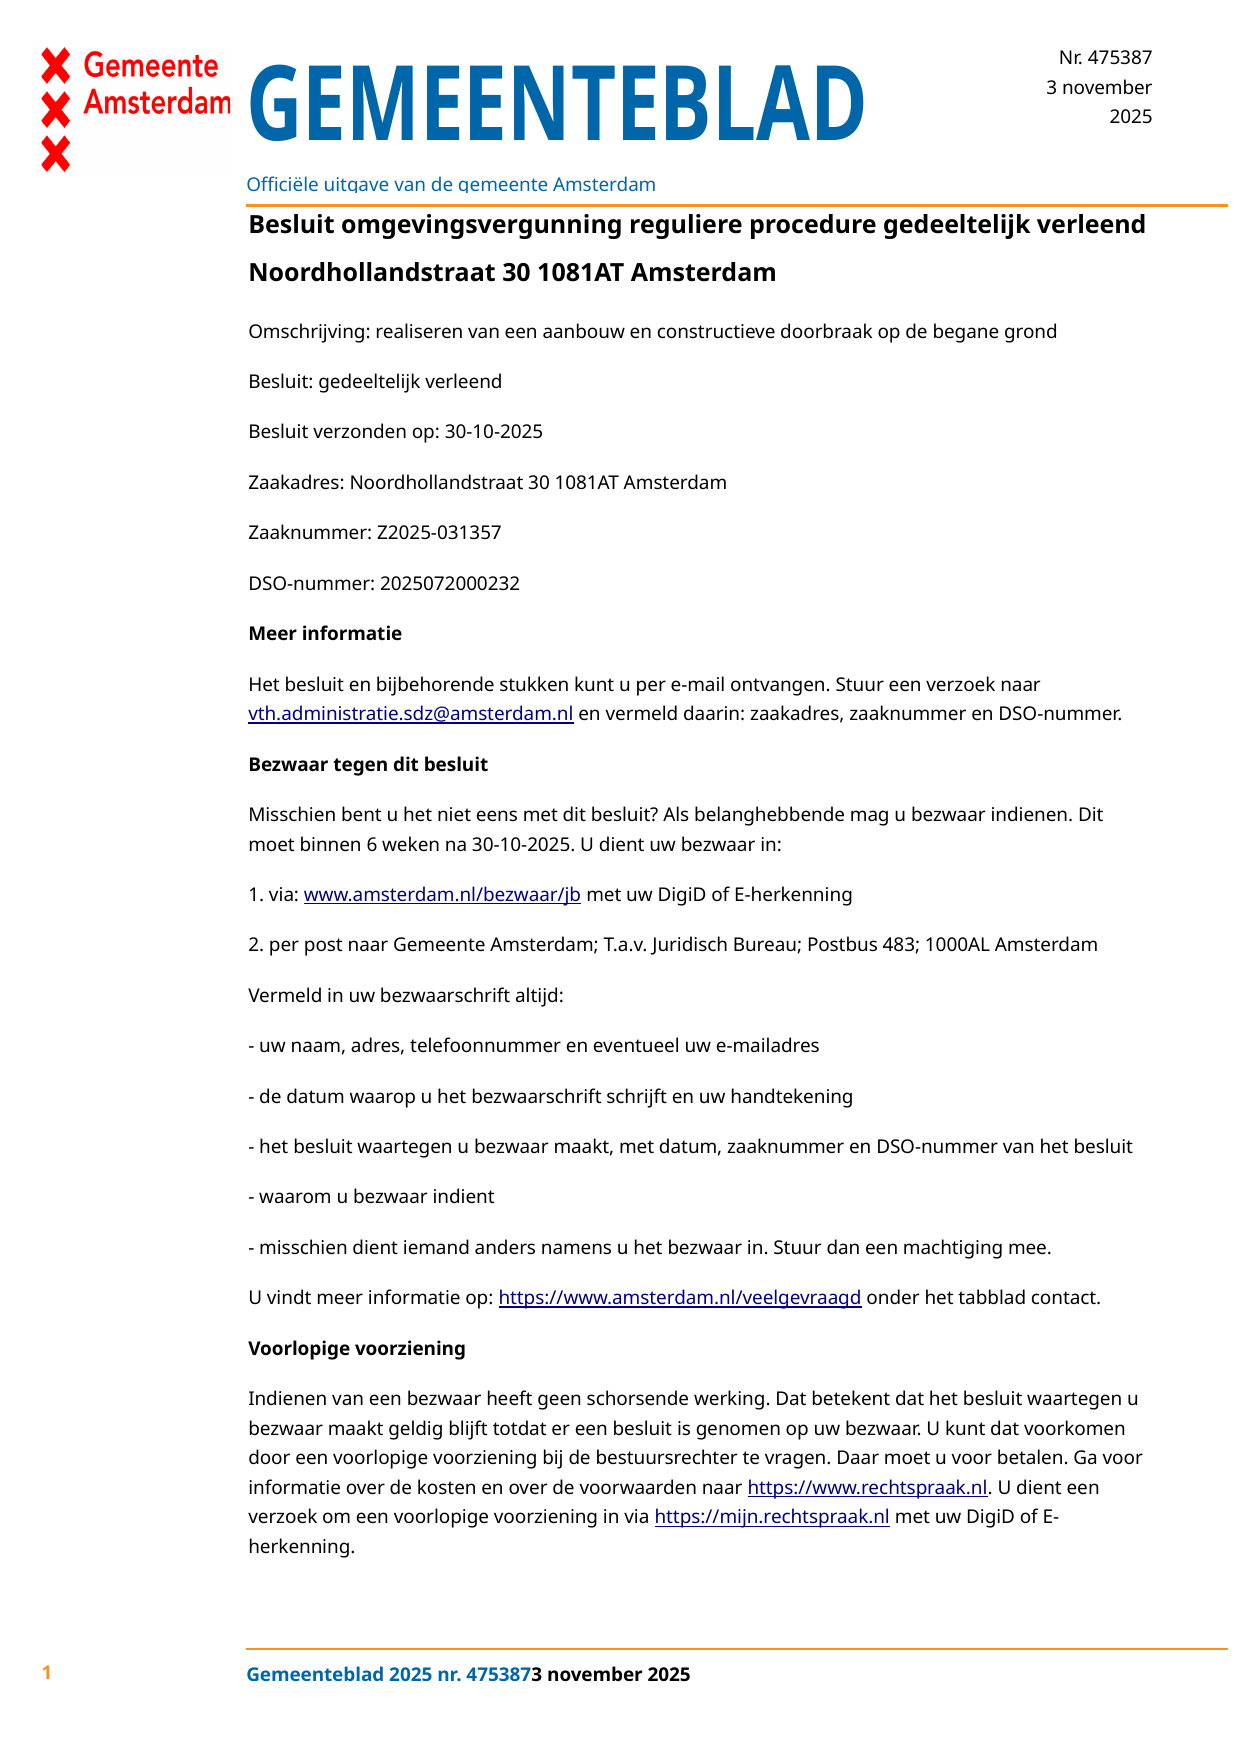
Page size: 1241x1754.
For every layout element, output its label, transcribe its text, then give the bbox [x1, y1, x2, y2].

text Meer informatie [248, 620, 1152, 646]
text Voorlopige voorziening [248, 1335, 1152, 1361]
text Besluit verzonden op: 30-10-2025 [248, 419, 1152, 444]
text 1. via: www.amsterdam.nl/bezwaar/jb met uw DigiD of E-herkenning [248, 881, 1152, 907]
text Indienen van een bezwaar heeft geen schorsende werking. Dat betekent dat het besluit waartegen u bezwaar maakt geldig blijft totdat er een besluit is genomen op uw bezwaar. U kunt dat voorkomen door een voorlopige voorziening bij de bestuursrechter te vragen. Daar moet u voor betalen. Ga voor informatie over de kosten en over de voorwaarden naar https://www.rechtspraak.nl. U dient een verzoek om een voorlopige voorziening in via https://mijn.rechtspraak.nl met uw DigiD of E-herkenning. [248, 1385, 1152, 1559]
text 2. per post naar Gemeente Amsterdam; T.a.v. Juridisch Bureau; Postbus 483; 1000AL Amsterdam [248, 932, 1152, 957]
text Besluit omgevingsvergunning reguliere procedure gedeeltelijk verleend Noordhollandstraat 30 1081AT Amsterdam [248, 207, 1152, 288]
text - misschien dient iemand anders namens u het bezwaar in. Stuur dan een machtiging mee. [248, 1234, 1152, 1260]
text - waarom u bezwaar indient [248, 1184, 1152, 1209]
text - de datum waarop u het bezwaarschrift schrijft en uw handtekening [248, 1083, 1152, 1109]
text Zaakadres: Noordhollandstraat 30 1081AT Amsterdam [248, 469, 1152, 495]
text Bezwaar tegen dit besluit [248, 751, 1152, 777]
text - uw naam, adres, telefoonnummer en eventueel uw e-mailadres [248, 1032, 1152, 1058]
text Vermeld in uw bezwaarschrift altijd: [248, 982, 1152, 1008]
picture [41, 47, 231, 172]
text U vindt meer informatie op: https://www.amsterdam.nl/veelgevraagd onder het tabblad contact. [248, 1284, 1152, 1310]
text Zaaknummer: Z2025-031357 [248, 519, 1152, 545]
text - het besluit waartegen u bezwaar maakt, met datum, zaaknummer en DSO-nummer van het besluit [248, 1133, 1152, 1159]
text Misschien bent u het niet eens met dit besluit? Als belanghebbende mag u bezwaar indienen. Dit moet binnen 6 weken na 30-10-2025. U dient uw bezwaar in: [248, 801, 1152, 857]
text Omschrijving: realiseren van een aanbouw en constructieve doorbraak op de begane grond [248, 318, 1152, 344]
text Het besluit en bijbehorende stukken kunt u per e-mail ontvangen. Stuur een verzoek naar vth.administratie.sdz@amsterdam.nl en vermeld daarin: zaakadres, zaaknummer en DSO-nummer. [248, 671, 1152, 726]
text Besluit: gedeeltelijk verleend [248, 368, 1152, 394]
text DSO-nummer: 2025072000232 [248, 570, 1152, 596]
